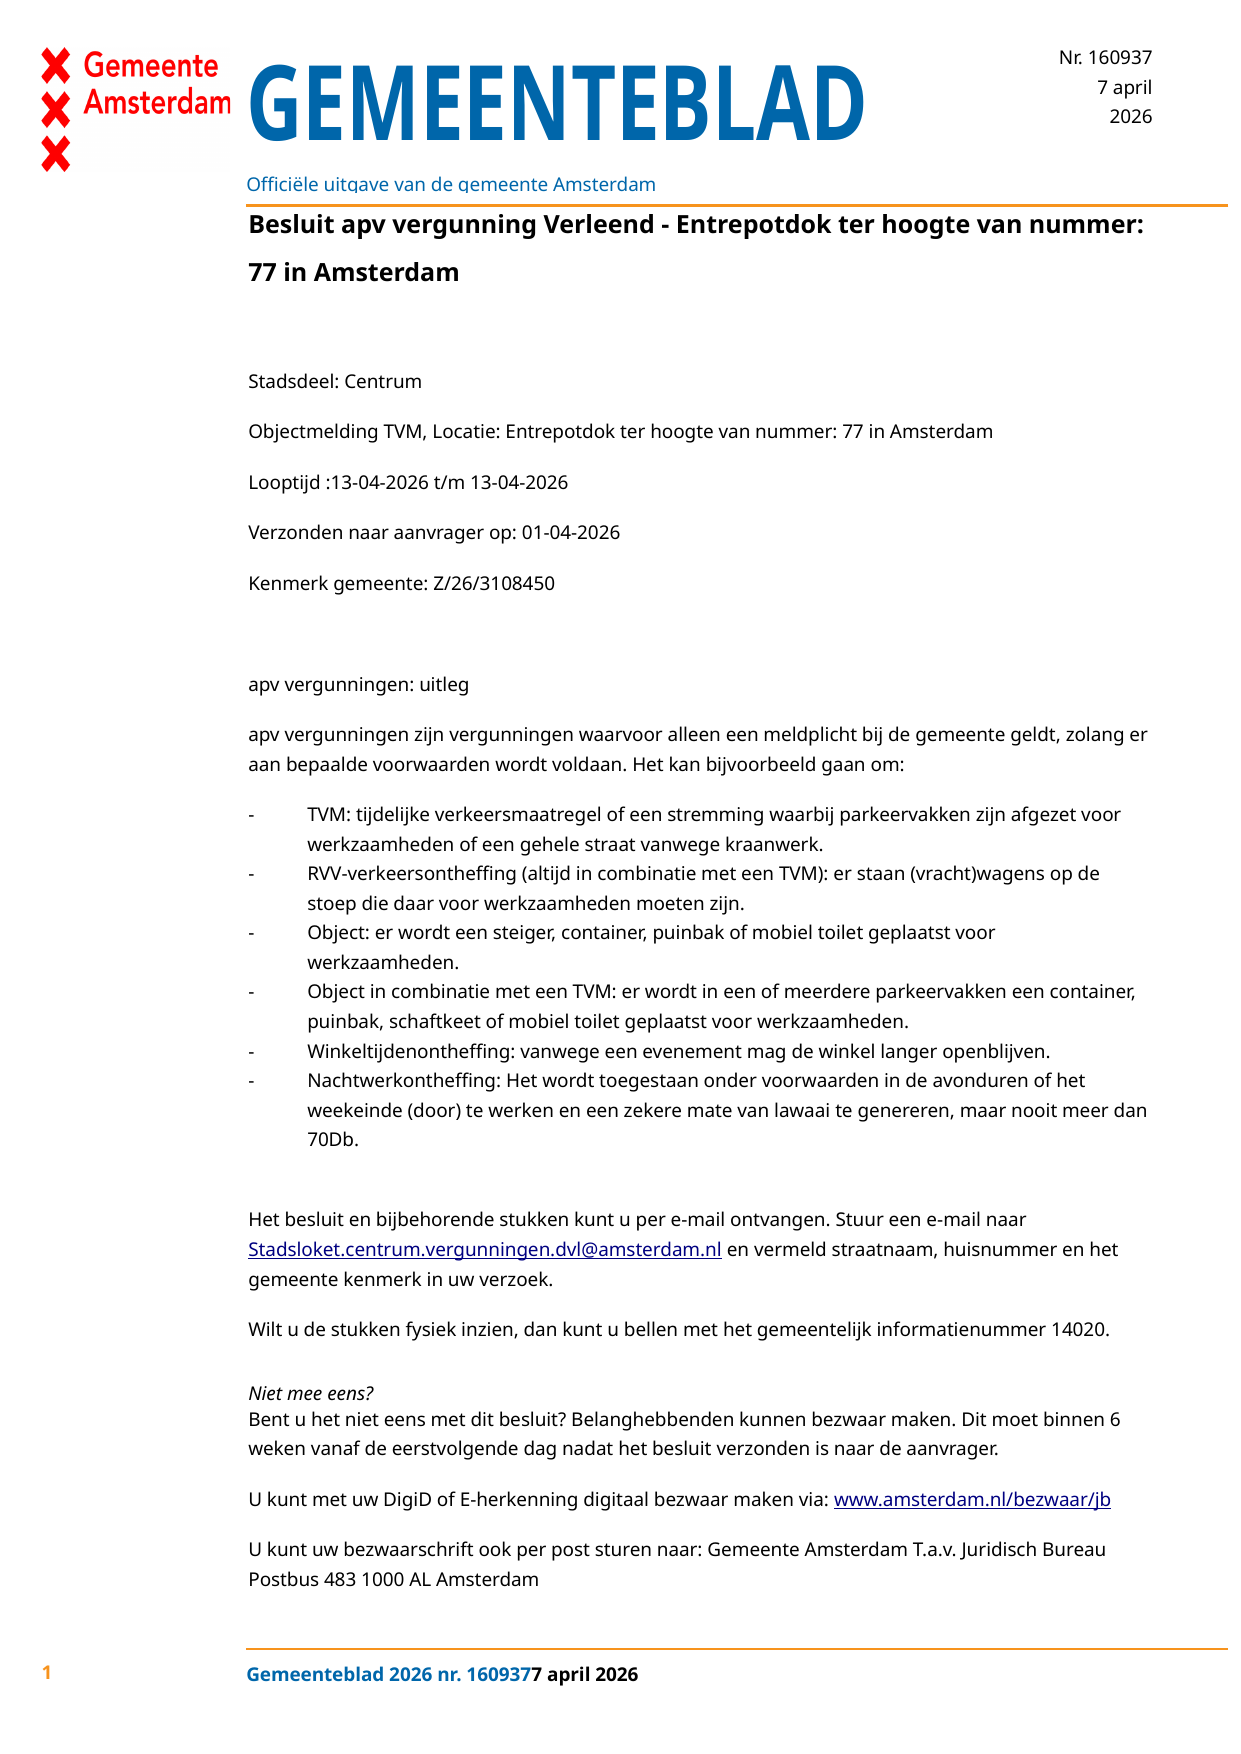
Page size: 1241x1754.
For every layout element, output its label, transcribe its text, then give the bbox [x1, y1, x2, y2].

picture [41, 47, 231, 172]
text apv vergunningen zijn vergunningen waarvoor alleen een meldplicht bij de gemeente geldt, zolang er aan bepaalde voorwaarden wordt voldaan. Het kan bijvoorbeeld gaan om: [248, 721, 1152, 777]
text Stadsdeel: Centrum [248, 368, 1152, 394]
text Bent u het niet eens met dit besluit? Belanghebbenden kunnen bezwaar maken. Dit moet binnen 6 weken vanaf de eerstvolgende dag nadat het besluit verzonden is naar de aanvrager. [248, 1406, 1152, 1461]
text Wilt u de stukken fysiek inzien, dan kunt u bellen met het gemeentelijk informatienummer 14020. [248, 1316, 1152, 1342]
text Looptijd :13-04-2026 t/m 13-04-2026 [248, 469, 1152, 495]
list Object: er wordt een steiger, container, puinbak of mobiel toilet geplaatst voor werkzaamheden. [248, 919, 1152, 975]
text Kenmerk gemeente: Z/26/3108450 [248, 570, 1152, 596]
text Objectmelding TVM, Locatie: Entrepotdok ter hoogte van nummer: 77 in Amsterdam [248, 419, 1152, 444]
text Het besluit en bijbehorende stukken kunt u per e-mail ontvangen. Stuur een e-mail naar Stadsloket.centrum.vergunningen.dvl@amsterdam.nl en vermeld straatnaam, huisnummer en het gemeente kenmerk in uw verzoek. [248, 1207, 1152, 1292]
list Nachtwerkontheffing: Het wordt toegestaan onder voorwaarden in de avonduren of het weekeinde (door) te werken en een zekere mate van lawaai te genereren, maar nooit meer dan 70Db. [248, 1067, 1152, 1152]
list TVM: tijdelijke verkeersmaatregel of een stremming waarbij parkeervakken zijn afgezet voor werkzaamheden of een gehele straat vanwege kraanwerk. [248, 801, 1152, 857]
text apv vergunningen: uitleg [248, 671, 1152, 697]
text Niet mee eens? [248, 1380, 1152, 1406]
text Verzonden naar aanvrager op: 01-04-2026 [248, 519, 1152, 545]
list Object in combinatie met een TVM: er wordt in een of meerdere parkeervakken een container, puinbak, schaftkeet of mobiel toilet geplaatst voor werkzaamheden. [248, 979, 1152, 1034]
list RVV-verkeersontheffing (altijd in combinatie met een TVM): er staan (vracht)wagens op de stoep die daar voor werkzaamheden moeten zijn. [248, 860, 1152, 916]
text Besluit apv vergunning Verleend - Entrepotdok ter hoogte van nummer: 77 in Amsterdam [248, 207, 1152, 288]
text U kunt uw bezwaarschrift ook per post sturen naar: Gemeente Amsterdam T.a.v. Juridisch Bureau Postbus 483 1000 AL Amsterdam [248, 1536, 1152, 1592]
text U kunt met uw DigiD of E-herkenning digitaal bezwaar maken via: www.amsterdam.nl/bezwaar/jb [248, 1486, 1152, 1512]
list Winkeltijdenontheffing: vanwege een evenement mag de winkel langer openblijven. [248, 1038, 1152, 1064]
